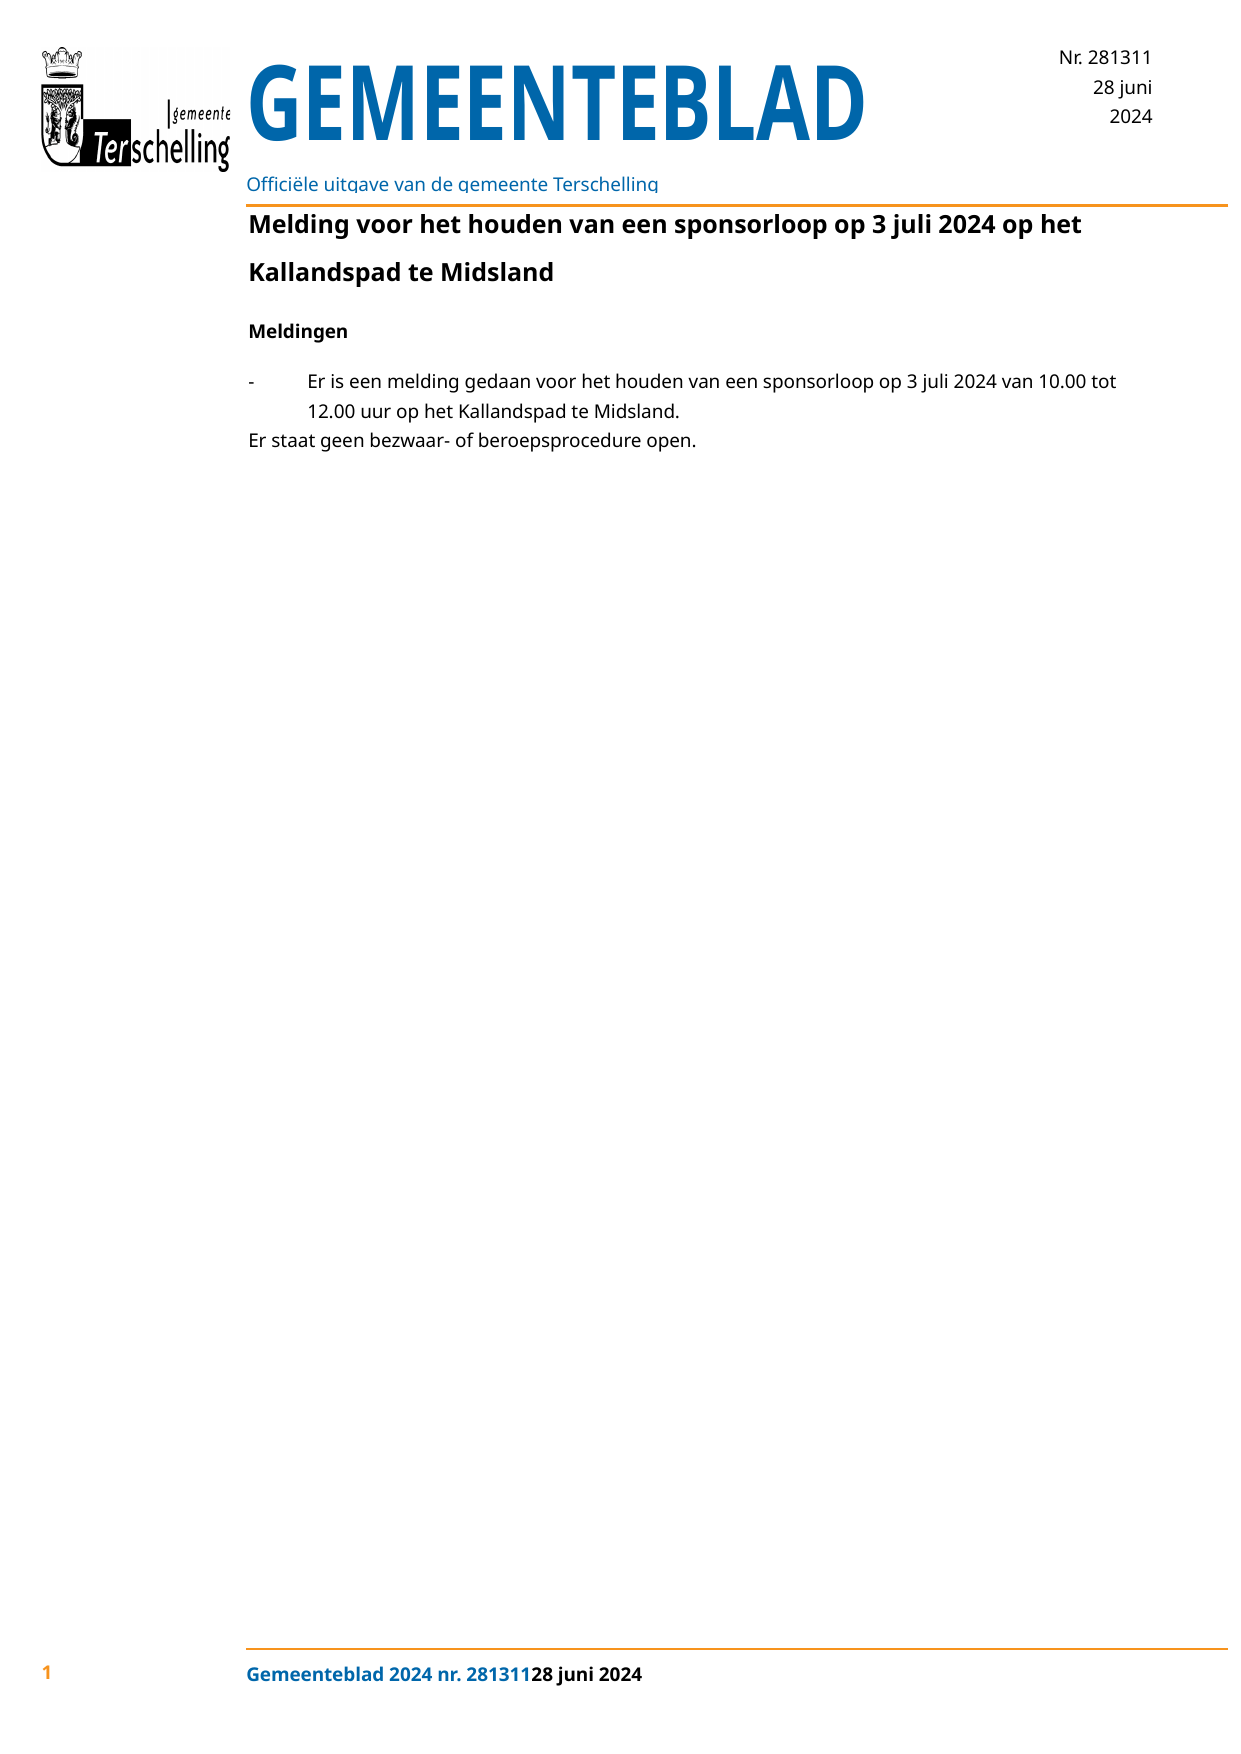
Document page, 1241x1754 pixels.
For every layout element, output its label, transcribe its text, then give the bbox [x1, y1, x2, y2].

text Meldingen [248, 318, 1152, 344]
picture [41, 47, 231, 172]
text Melding voor het houden van een sponsorloop op 3 juli 2024 op het Kallandspad te Midsland [248, 207, 1152, 288]
text Er staat geen bezwaar- of beroepsprocedure open. [248, 427, 1152, 453]
list Er is een melding gedaan voor het houden van een sponsorloop op 3 juli 2024 van 10.00 tot 12.00 uur op het Kallandspad te Midsland. [248, 368, 1152, 424]
